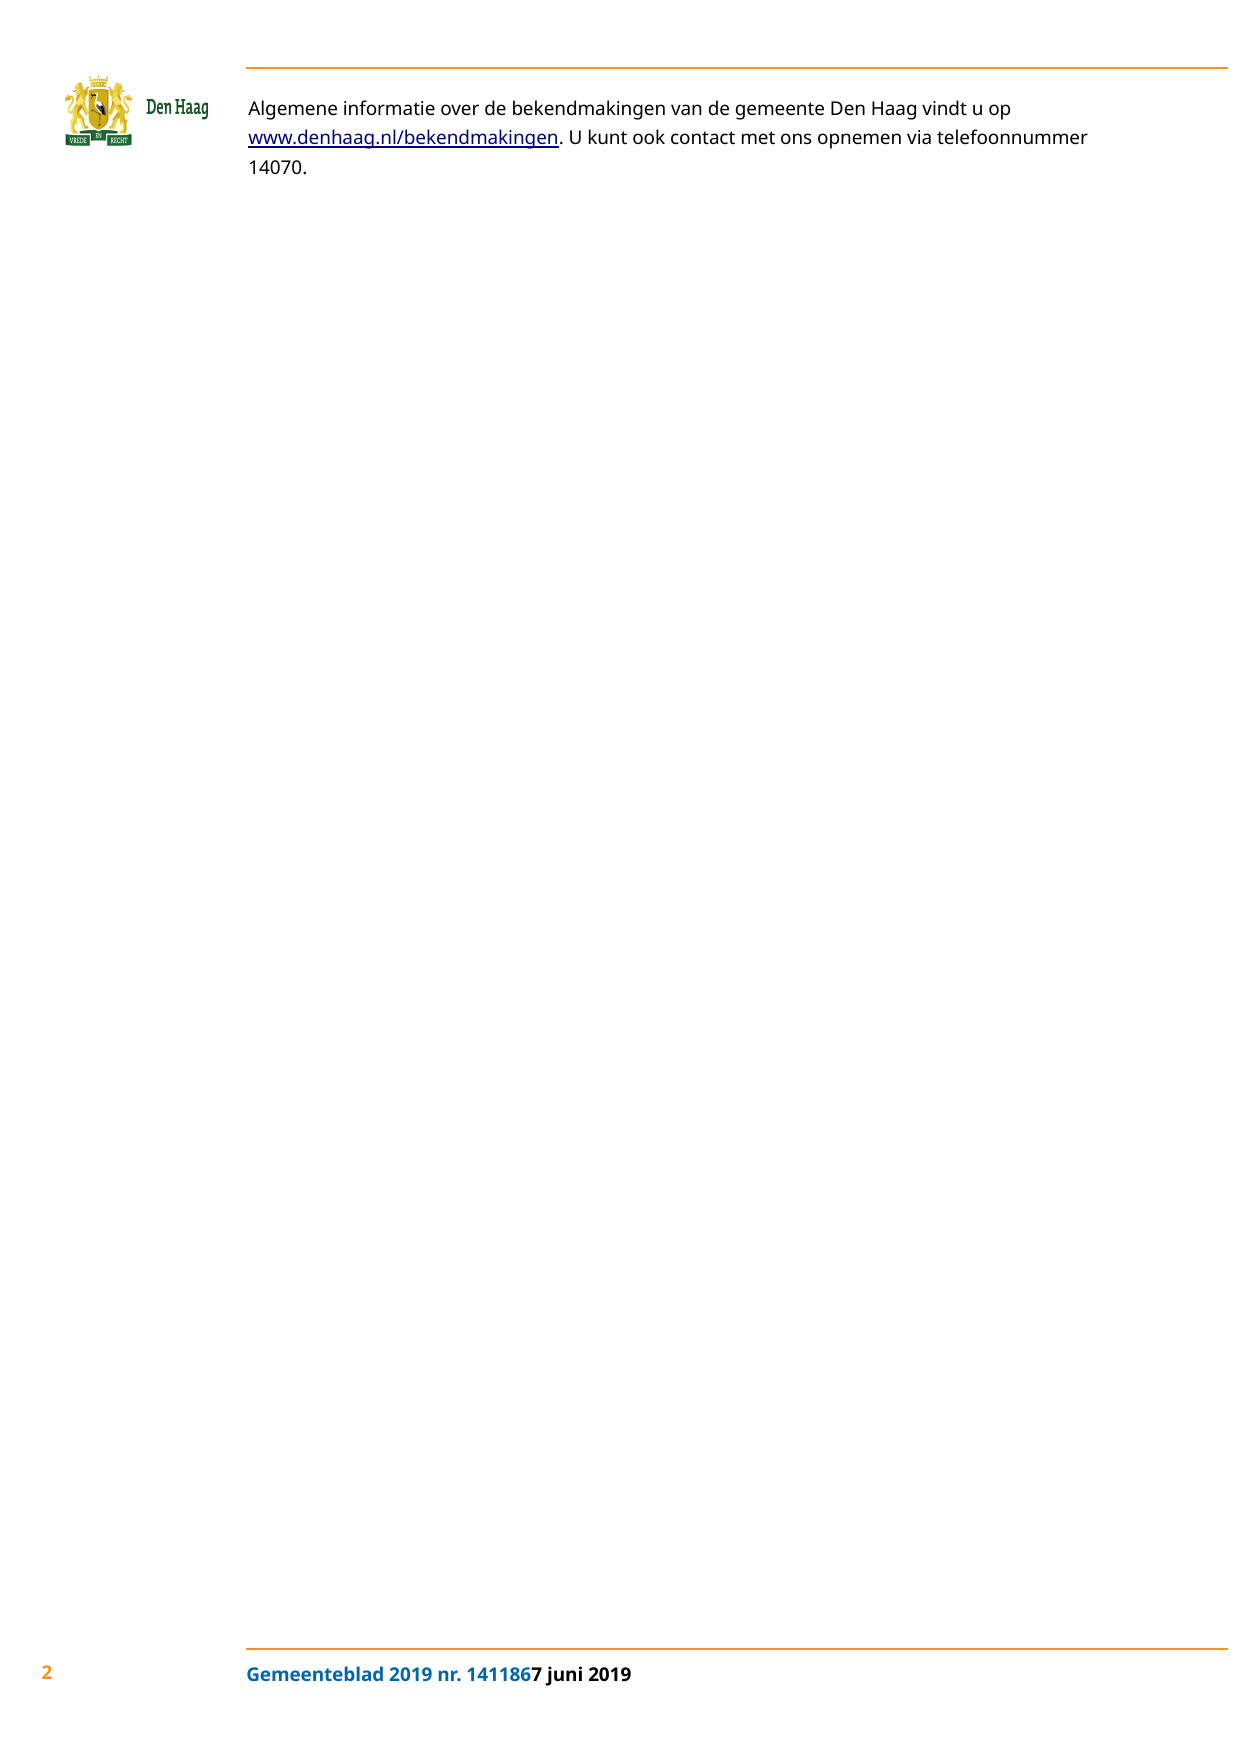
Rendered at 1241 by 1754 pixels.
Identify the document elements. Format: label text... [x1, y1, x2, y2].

text Algemene informatie over de bekendmakingen van de gemeente Den Haag vindt u op www.denhaag.nl/bekendmakingen. U kunt ook contact met ons opnemen via telefoonnummer 14070. [248, 95, 1152, 180]
picture [41, 47, 231, 172]
